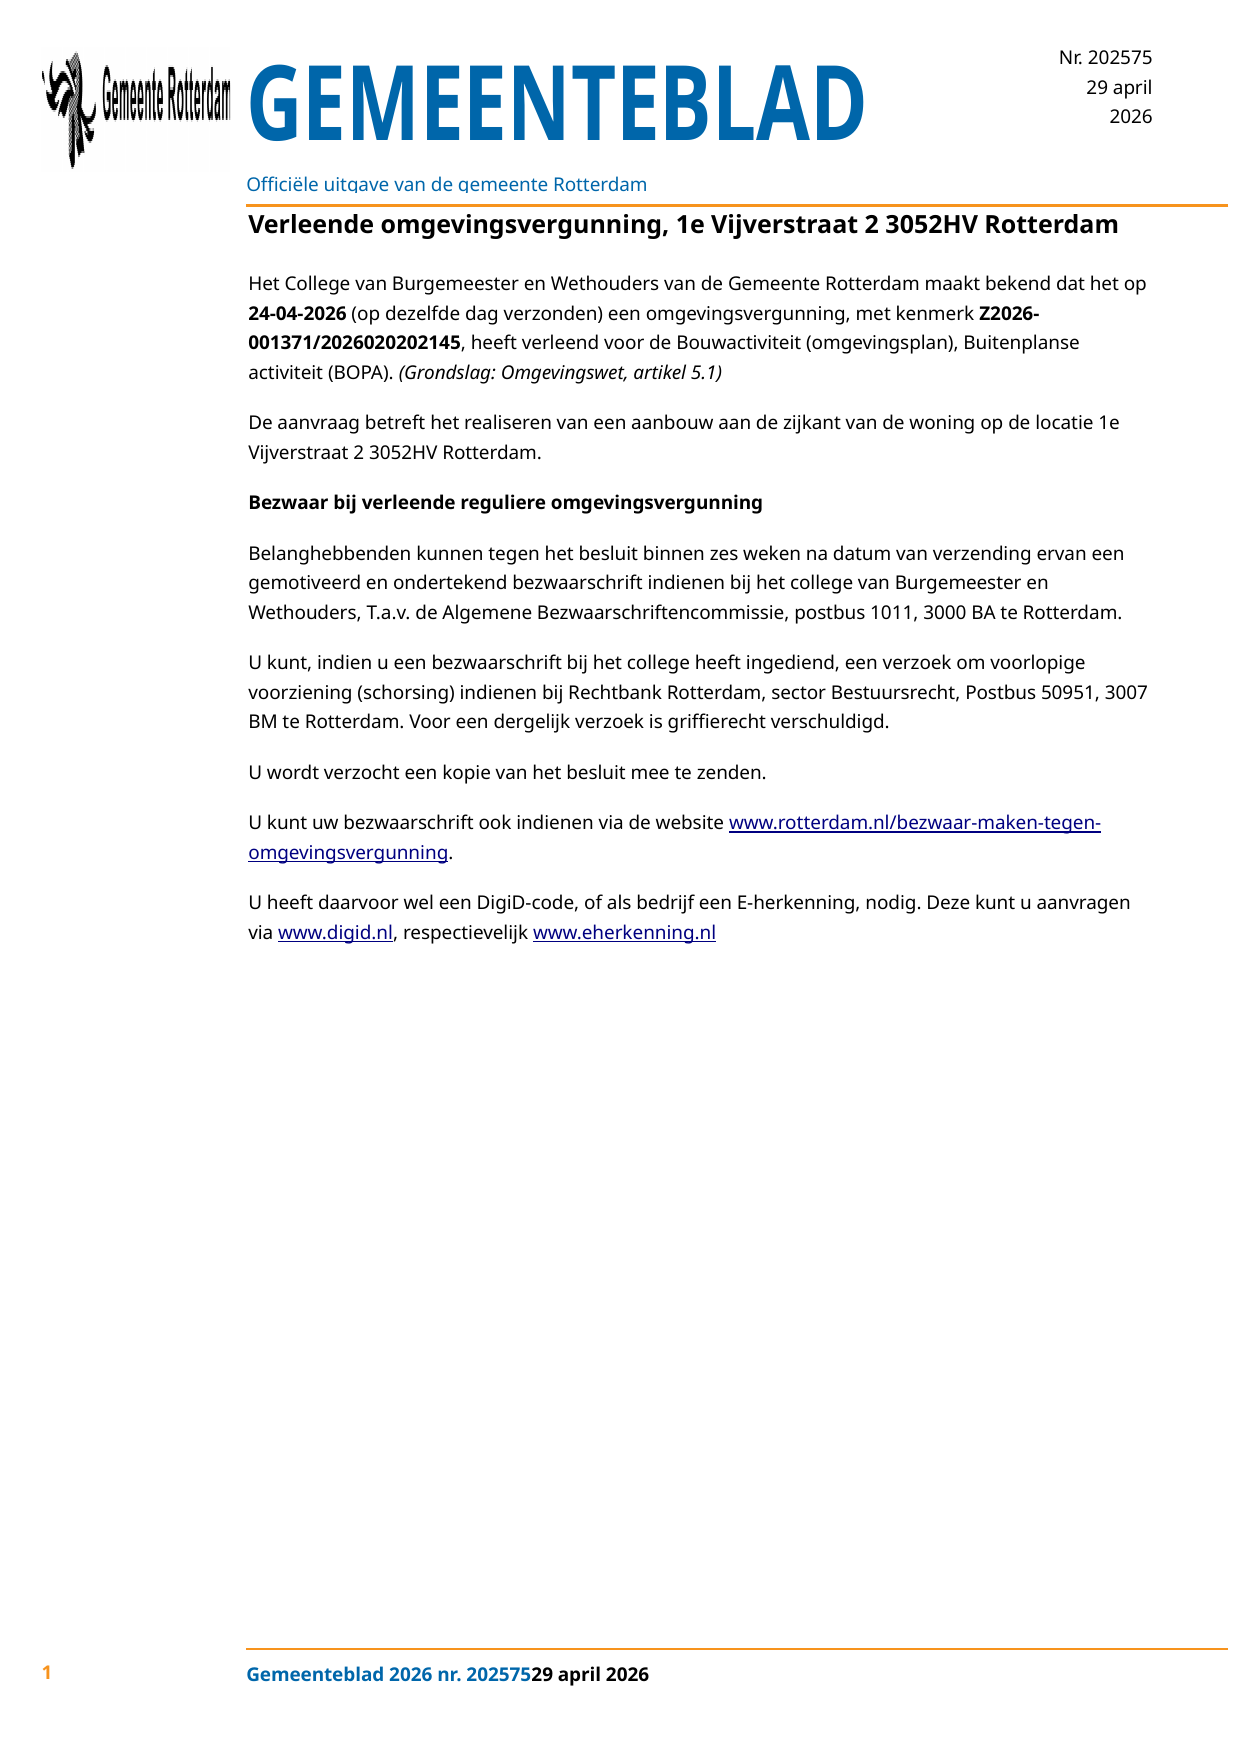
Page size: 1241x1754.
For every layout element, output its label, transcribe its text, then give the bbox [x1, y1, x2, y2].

text U wordt verzocht een kopie van het besluit mee te zenden. [248, 759, 1152, 785]
text U heeft daarvoor wel een DigiD-code, of als bedrijf een E-herkenning, nodig. Deze kunt u aanvragen via www.digid.nl, respectievelijk www.eherkenning.nl [248, 889, 1152, 945]
text Bezwaar bij verleende reguliere omgevingsvergunning [248, 489, 1152, 515]
text U kunt uw bezwaarschrift ook indienen via de website www.rotterdam.nl/bezwaar-maken-tegen-omgevingsvergunning. [248, 809, 1152, 865]
text De aanvraag betreft het realiseren van een aanbouw aan de zijkant van de woning op de locatie 1e Vijverstraat 2 3052HV Rotterdam. [248, 409, 1152, 465]
picture [41, 47, 231, 172]
text U kunt, indien u een bezwaarschrift bij het college heeft ingediend, een verzoek om voorlopige voorziening (schorsing) indienen bij Rechtbank Rotterdam, sector Bestuursrecht, Postbus 50951, 3007 BM te Rotterdam. Voor een dergelijk verzoek is griffierecht verschuldigd. [248, 649, 1152, 734]
text Belanghebbenden kunnen tegen het besluit binnen zes weken na datum van verzending ervan een gemotiveerd en ondertekend bezwaarschrift indienen bij het college van Burgemeester en Wethouders, T.a.v. de Algemene Bezwaarschriftencommissie, postbus 1011, 3000 BA te Rotterdam. [248, 540, 1152, 625]
text Verleende omgevingsvergunning, 1e Vijverstraat 2 3052HV Rotterdam [248, 207, 1152, 241]
text Het College van Burgemeester en Wethouders van de Gemeente Rotterdam maakt bekend dat het op 24-04-2026 (op dezelfde dag verzonden) een omgevingsvergunning, met kenmerk Z2026-001371/2026020202145, heeft verleend voor de Bouwactiviteit (omgevingsplan), Buitenplanse activiteit (BOPA). (Grondslag: Omgevingswet, artikel 5.1) [248, 270, 1152, 385]
